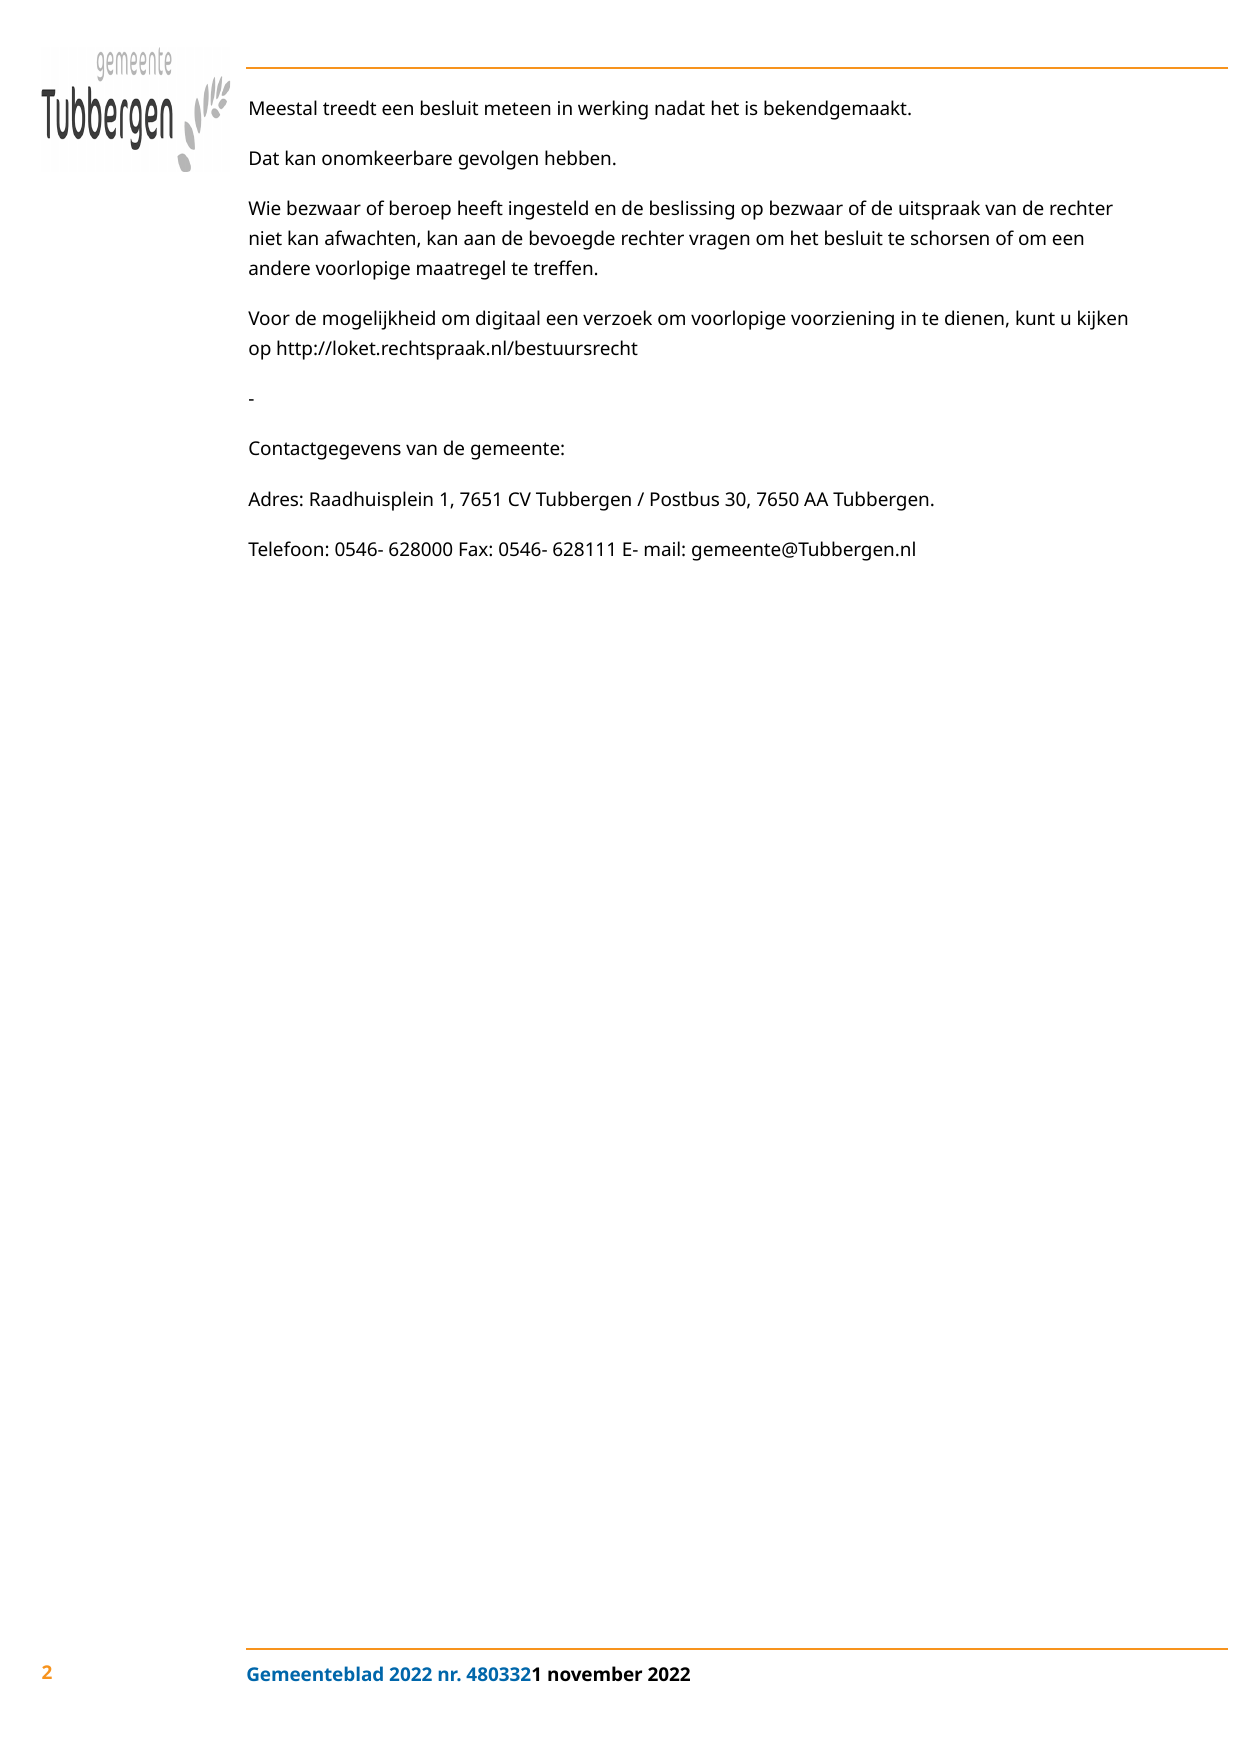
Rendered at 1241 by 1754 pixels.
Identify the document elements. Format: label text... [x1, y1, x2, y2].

text Telefoon: 0546- 628000 Fax: 0546- 628111 E- mail: gemeente@Tubbergen.nl [248, 536, 1152, 562]
text Meestal treedt een besluit meteen in werking nadat het is bekendgemaakt. [248, 95, 1152, 121]
text Wie bezwaar of beroep heeft ingesteld en de beslissing op bezwaar of de uitspraak van de rechter niet kan afwachten, kan aan de bevoegde rechter vragen om het besluit te schorsen of om een andere voorlopige maatregel te treffen. [248, 196, 1152, 281]
text Voor de mogelijkheid om digitaal een verzoek om voorlopige voorziening in te dienen, kunt u kijken op http://loket.rechtspraak.nl/bestuursrecht [248, 305, 1152, 361]
text Dat kan onomkeerbare gevolgen hebben. [248, 145, 1152, 171]
picture [41, 47, 231, 172]
text Adres: Raadhuisplein 1, 7651 CV Tubbergen / Postbus 30, 7650 AA Tubbergen. [248, 486, 1152, 512]
text - [248, 385, 1152, 411]
text Contactgegevens van de gemeente: [248, 436, 1152, 461]
